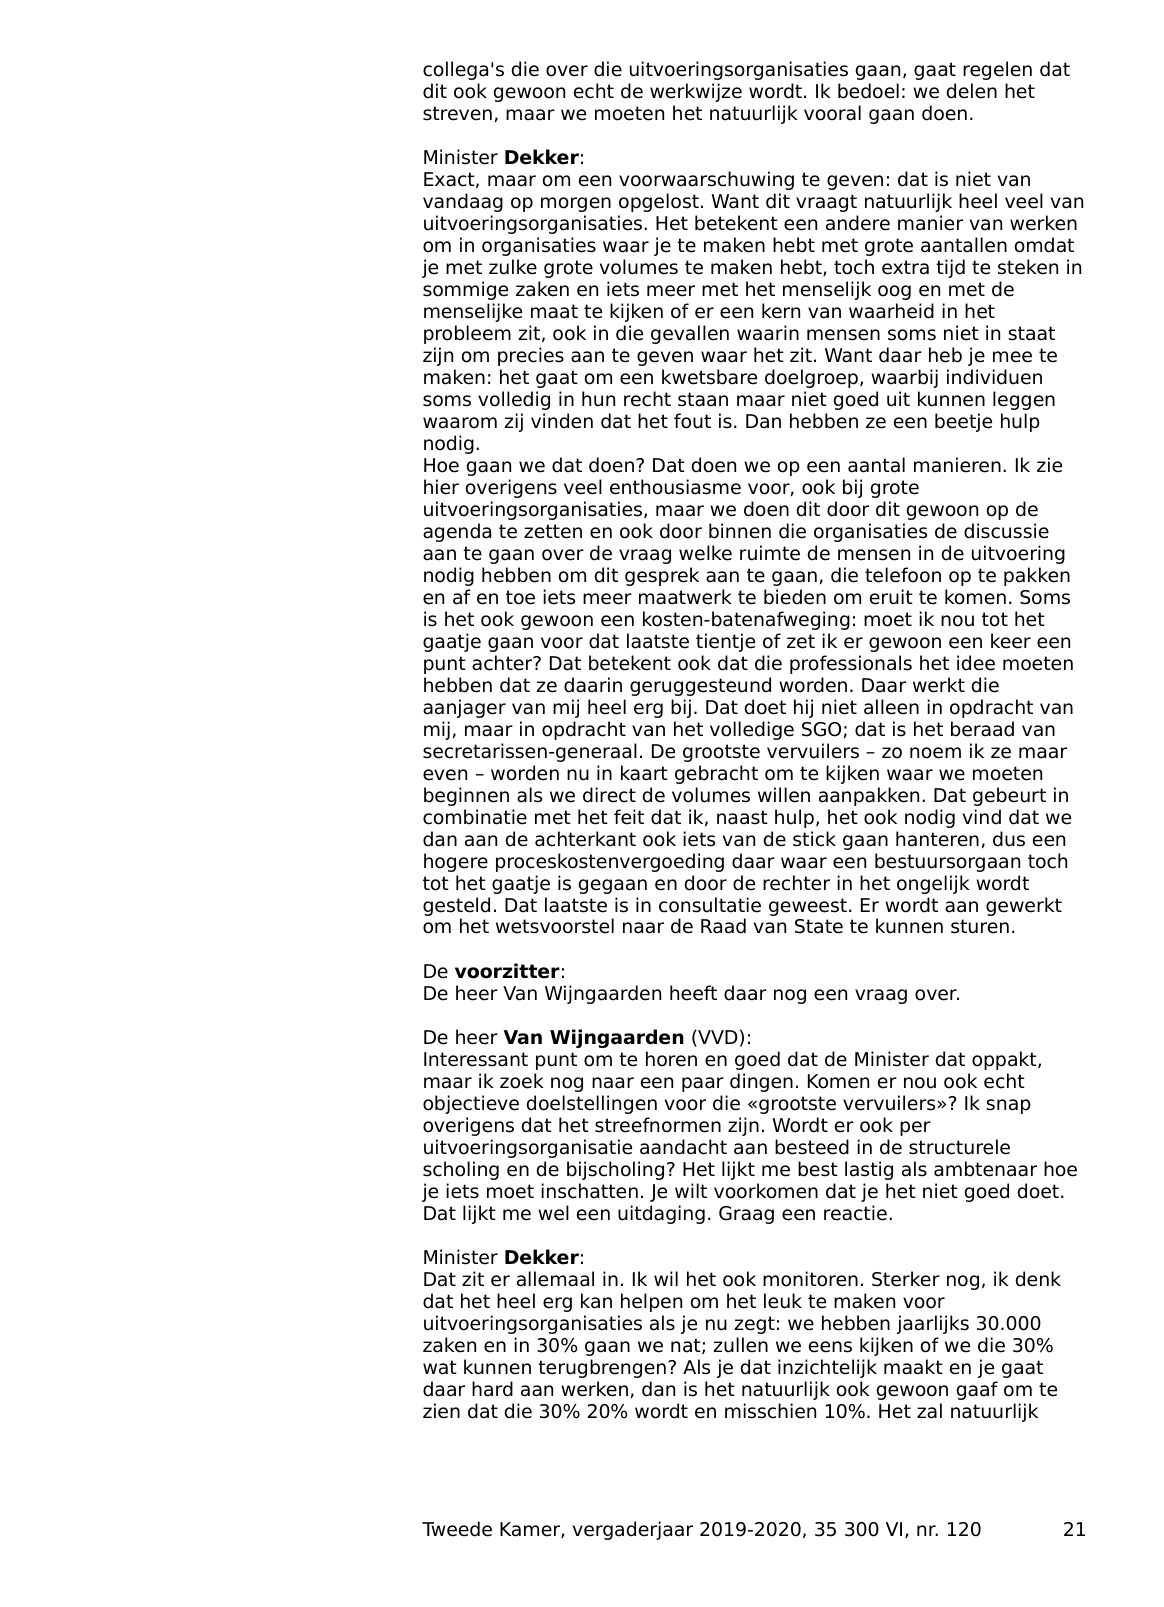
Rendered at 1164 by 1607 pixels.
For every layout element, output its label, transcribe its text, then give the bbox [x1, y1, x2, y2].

text De heer Van Wijngaarden (VVD): [422, 1027, 1087, 1049]
text De voorzitter: [422, 961, 1087, 983]
text De heer Van Wijngaarden heeft daar nog een vraag over. [422, 983, 1087, 1004]
text Interessant punt om te horen en goed dat de Minister dat oppakt, maar ik zoek nog naar een paar dingen. Komen er nou ook echt objectieve doelstellingen voor die «grootste vervuilers»? Ik snap overigens dat het streefnormen zijn. Wordt er ook per uitvoeringsorganisatie aandacht aan besteed in de structurele scholing en de bijscholing? Het lijkt me best lastig als ambtenaar hoe je iets moet inschatten. Je wilt voorkomen dat je het niet goed doet. Dat lijkt me wel een uitdaging. Graag een reactie. [422, 1049, 1087, 1224]
text Dat zit er allemaal in. Ik wil het ook monitoren. Sterker nog, ik denk dat het heel erg kan helpen om het leuk te maken voor uitvoeringsorganisaties als je nu zegt: we hebben jaarlijks 30.000 zaken en in 30% gaan we nat; zullen we eens kijken of we die 30% wat kunnen terugbrengen? Als je dat inzichtelijk maakt en je gaat daar hard aan werken, dan is het natuurlijk ook gewoon gaaf om te zien dat die 30% 20% wordt en misschien 10%. Het zal natuurlijk [422, 1269, 1087, 1423]
text Minister Dekker: [422, 1247, 1087, 1269]
text Exact, maar om een voorwaarschuwing te geven: dat is niet van vandaag op morgen opgelost. Want dit vraagt natuurlijk heel veel van uitvoeringsorganisaties. Het betekent een andere manier van werken om in organisaties waar je te maken hebt met grote aantallen omdat je met zulke grote volumes te maken hebt, toch extra tijd te steken in sommige zaken en iets meer met het menselijk oog en met de menselijke maat te kijken of er een kern van waarheid in het probleem zit, ook in die gevallen waarin mensen soms niet in staat zijn om precies aan te geven waar het zit. Want daar heb je mee te maken: het gaat om een kwetsbare doelgroep, waarbij individuen soms volledig in hun recht staan maar niet goed uit kunnen leggen waarom zij vinden dat het fout is. Dan hebben ze een beetje hulp nodig. [422, 169, 1087, 455]
text Minister Dekker: [422, 147, 1087, 169]
text Hoe gaan we dat doen? Dat doen we op een aantal manieren. Ik zie hier overigens veel enthousiasme voor, ook bij grote uitvoeringsorganisaties, maar we doen dit door dit gewoon op de agenda te zetten en ook door binnen die organisaties de discussie aan te gaan over de vraag welke ruimte de mensen in de uitvoering nodig hebben om dit gesprek aan te gaan, die telefoon op te pakken en af en toe iets meer maatwerk te bieden om eruit te komen. Soms is het ook gewoon een kosten-batenafweging: moet ik nou tot het gaatje gaan voor dat laatste tientje of zet ik er gewoon een keer een punt achter? Dat betekent ook dat die professionals het idee moeten hebben dat ze daarin geruggesteund worden. Daar werkt die aanjager van mij heel erg bij. Dat doet hij niet alleen in opdracht van mij, maar in opdracht van het volledige SGO; dat is het beraad van secretarissen-generaal. De grootste vervuilers – zo noem ik ze maar even – worden nu in kaart gebracht om te kijken waar we moeten beginnen als we direct de volumes willen aanpakken. Dat gebeurt in combinatie met het feit dat ik, naast hulp, het ook nodig vind dat we dan aan de achterkant ook iets van de stick gaan hanteren, dus een hogere proceskostenvergoeding daar waar een bestuursorgaan toch tot het gaatje is gegaan en door de rechter in het ongelijk wordt gesteld. Dat laatste is in consultatie geweest. Er wordt aan gewerkt om het wetsvoorstel naar de Raad van State te kunnen sturen. [422, 455, 1087, 938]
text collega's die over die uitvoeringsorganisaties gaan, gaat regelen dat dit ook gewoon echt de werkwijze wordt. Ik bedoel: we delen het streven, maar we moeten het natuurlijk vooral gaan doen. [422, 59, 1087, 125]
